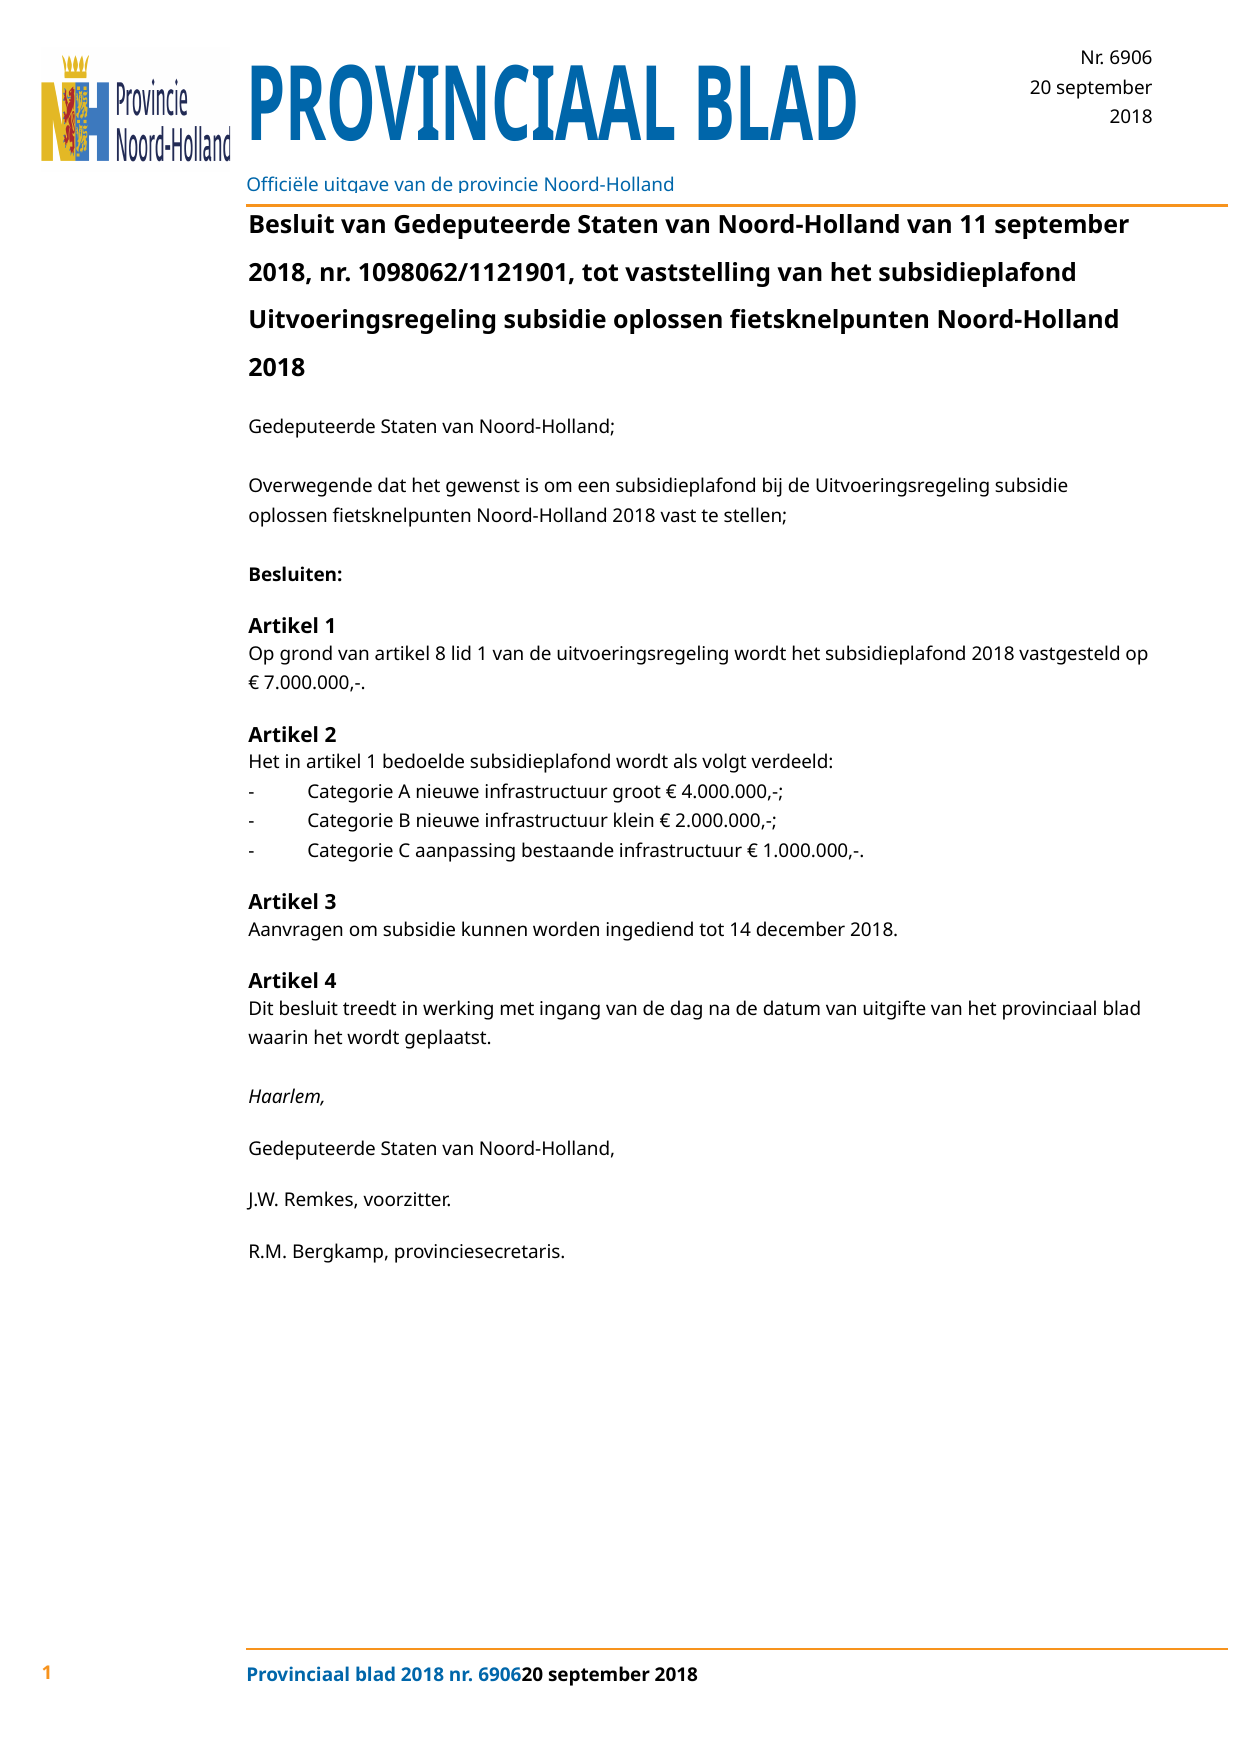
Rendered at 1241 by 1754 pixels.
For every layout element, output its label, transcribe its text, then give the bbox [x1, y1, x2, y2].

text Besluit van Gedeputeerde Staten van Noord-Holland van 11 september 2018, nr. 1098062/1121901, tot vaststelling van het subsidieplafond Uitvoeringsregeling subsidie oplossen fietsknelpunten Noord-Holland 2018 [248, 207, 1152, 384]
text Haarlem, [248, 1083, 1152, 1109]
text Artikel 3 [248, 887, 1152, 916]
text Artikel 1 [248, 611, 1152, 640]
text Artikel 4 [248, 966, 1152, 995]
text Gedeputeerde Staten van Noord-Holland; [248, 413, 1152, 439]
text R.M. Bergkamp, provinciesecretaris. [248, 1238, 1152, 1264]
text Overwegende dat het gewenst is om een subsidieplafond bij de Uitvoeringsregeling subsidie oplossen fietsknelpunten Noord-Holland 2018 vast te stellen; [248, 472, 1152, 528]
text Op grond van artikel 8 lid 1 van de uitvoeringsregeling wordt het subsidieplafond 2018 vastgesteld op € 7.000.000,-. [248, 640, 1152, 695]
text Dit besluit treedt in werking met ingang van de dag na de datum van uitgifte van het provinciaal blad waarin het wordt geplaatst. [248, 995, 1152, 1050]
picture [41, 47, 231, 172]
text Gedeputeerde Staten van Noord-Holland, [248, 1135, 1152, 1161]
list Categorie C aanpassing bestaande infrastructuur € 1.000.000,-. [248, 837, 1152, 863]
text J.W. Remkes, voorzitter. [248, 1186, 1152, 1212]
list Categorie A nieuwe infrastructuur groot € 4.000.000,-; [248, 778, 1152, 804]
text Artikel 2 [248, 720, 1152, 748]
text Aanvragen om subsidie kunnen worden ingediend tot 14 december 2018. [248, 916, 1152, 942]
list Categorie B nieuwe infrastructuur klein € 2.000.000,-; [248, 807, 1152, 833]
text Het in artikel 1 bedoelde subsidieplafond wordt als volgt verdeeld: [248, 748, 1152, 774]
text Besluiten: [248, 561, 1152, 587]
